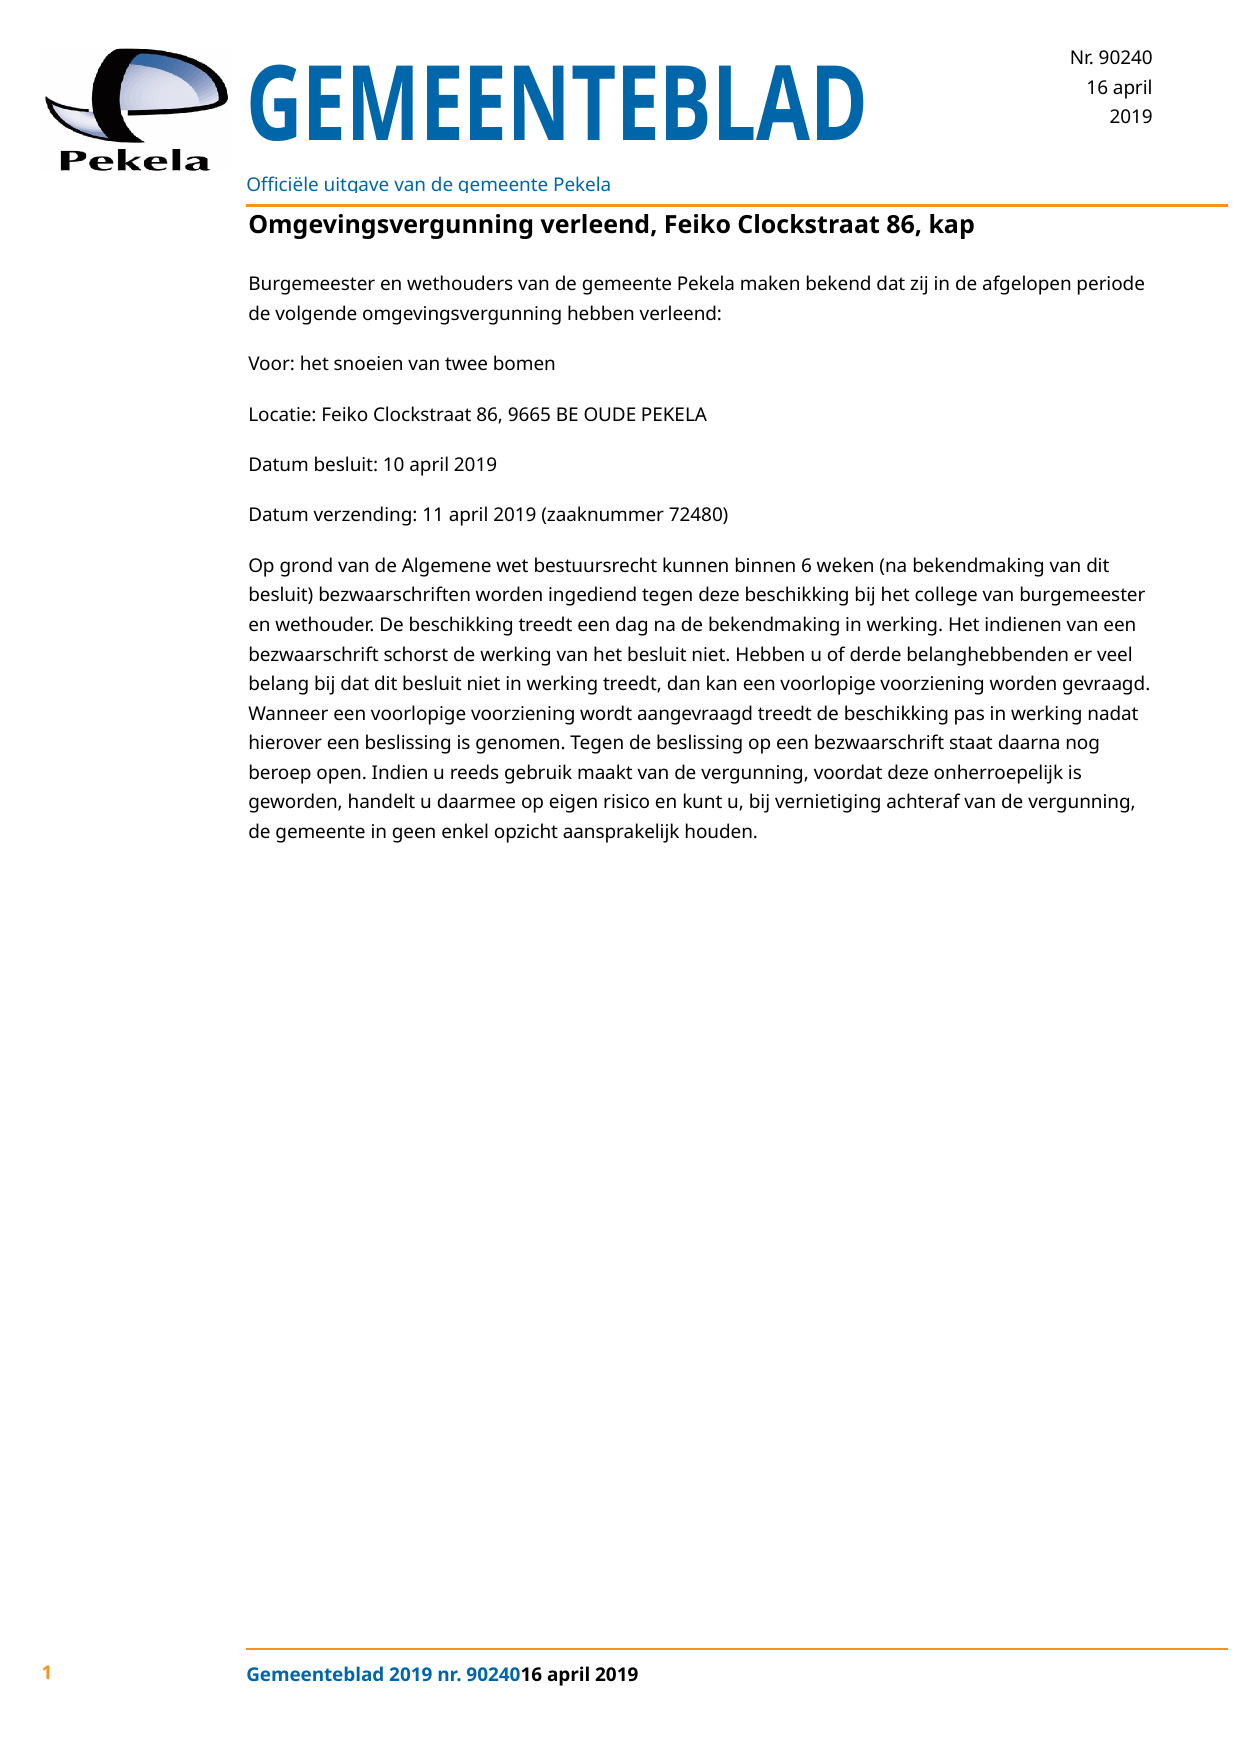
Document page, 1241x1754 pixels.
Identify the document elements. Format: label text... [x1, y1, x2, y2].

text Burgemeester en wethouders van de gemeente Pekela maken bekend dat zij in de afgelopen periode de volgende omgevingsvergunning hebben verleend: [248, 270, 1152, 326]
text Locatie: Feiko Clockstraat 86, 9665 BE OUDE PEKELA [248, 401, 1152, 426]
text Datum verzending: 11 april 2019 (zaaknummer 72480) [248, 502, 1152, 527]
text Datum besluit: 10 april 2019 [248, 451, 1152, 477]
text Voor: het snoeien van twee bomen [248, 350, 1152, 376]
picture [41, 47, 231, 172]
text Omgevingsvergunning verleend, Feiko Clockstraat 86, kap [248, 207, 1152, 241]
text Op grond van de Algemene wet bestuursrecht kunnen binnen 6 weken (na bekendmaking van dit besluit) bezwaarschriften worden ingediend tegen deze beschikking bij het college van burgemeester en wethouder. De beschikking treedt een dag na de bekendmaking in werking. Het indienen van een bezwaarschrift schorst de werking van het besluit niet. Hebben u of derde belanghebbenden er veel belang bij dat dit besluit niet in werking treedt, dan kan een voorlopige voorziening worden gevraagd. Wanneer een voorlopige voorziening wordt aangevraagd treedt de beschikking pas in werking nadat hierover een beslissing is genomen. Tegen de beslissing op een bezwaarschrift staat daarna nog beroep open. Indien u reeds gebruik maakt van de vergunning, voordat deze onherroepelijk is geworden, handelt u daarmee op eigen risico en kunt u, bij vernietiging achteraf van de vergunning, de gemeente in geen enkel opzicht aansprakelijk houden. [248, 552, 1152, 844]
